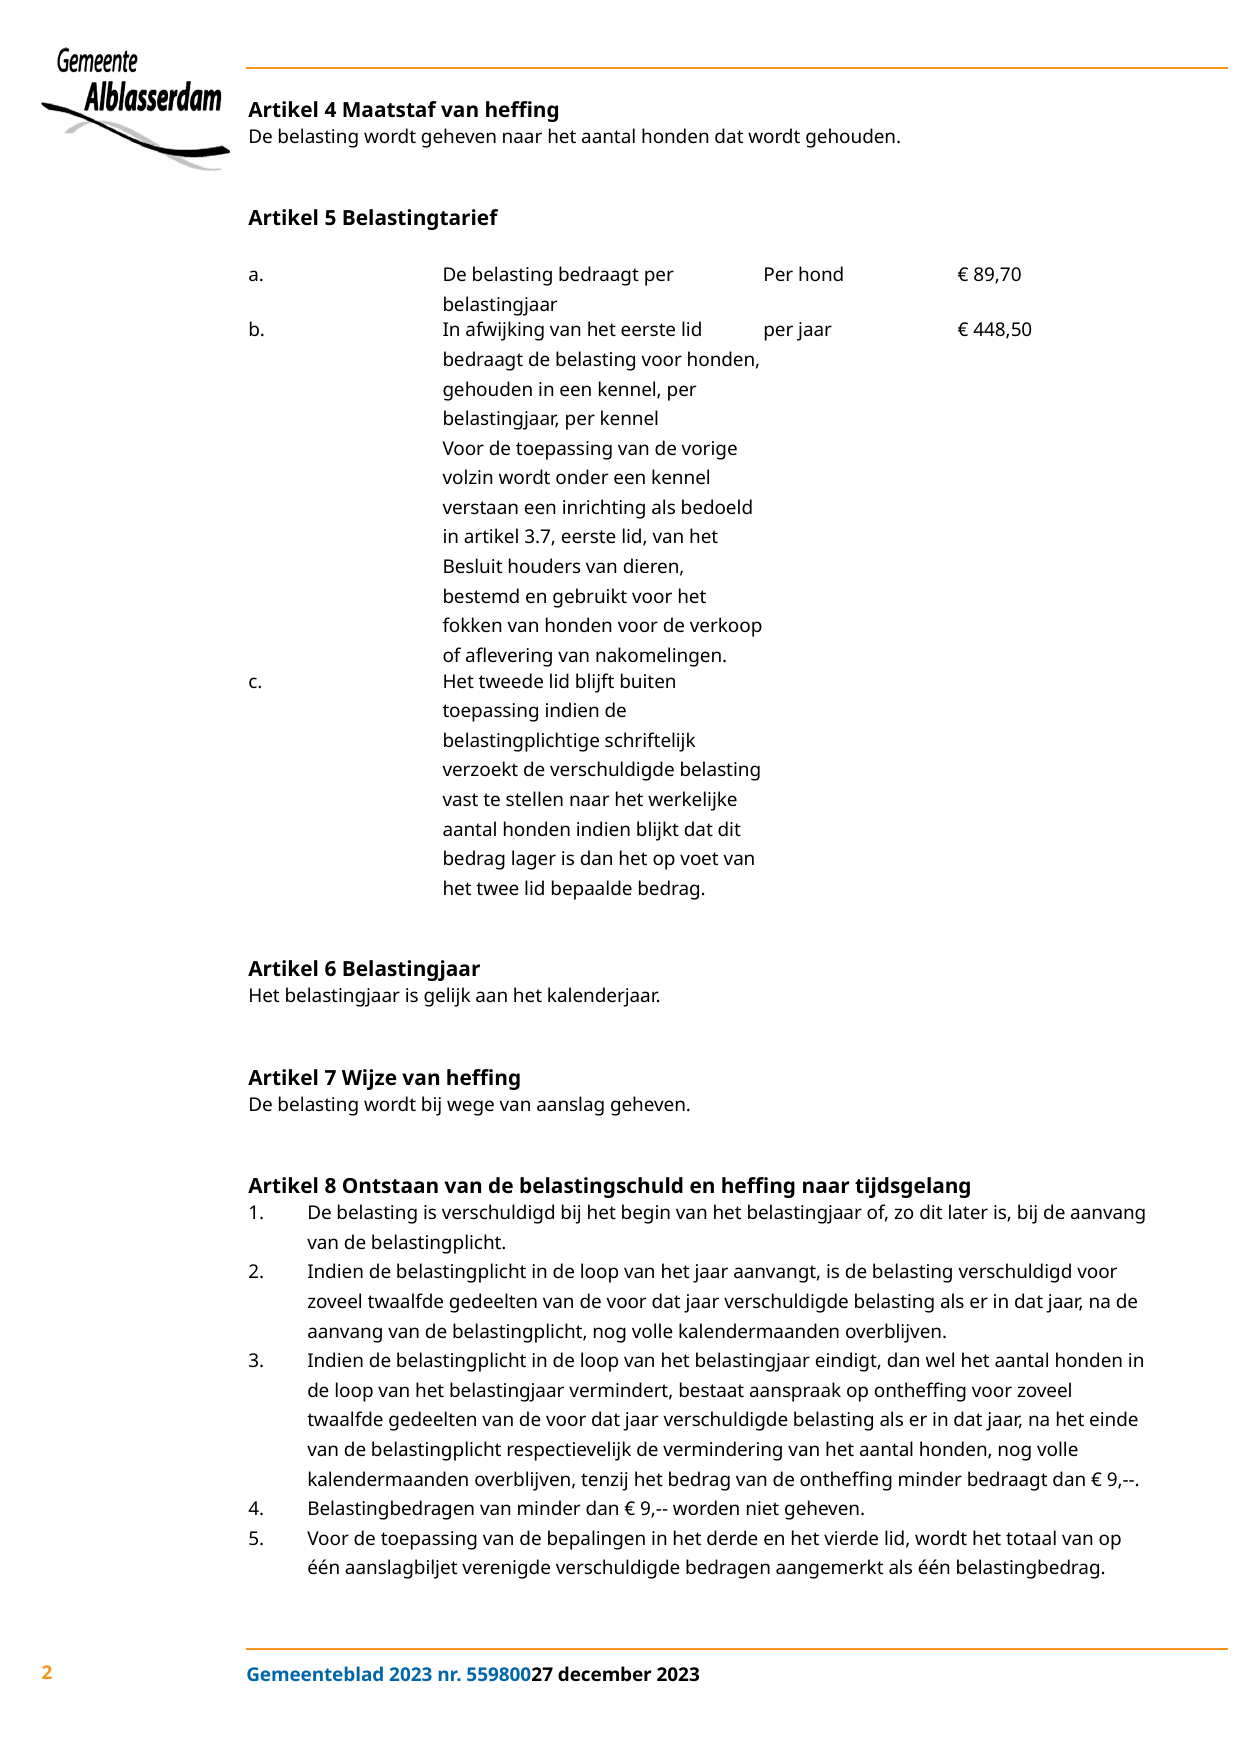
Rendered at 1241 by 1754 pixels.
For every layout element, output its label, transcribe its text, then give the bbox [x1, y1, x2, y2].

text Artikel 8 Ontstaan van de belastingschuld en heffing naar tijdsgelang [248, 1171, 1152, 1199]
table_header [248, 261, 442, 317]
table_header De belasting bedraagt per belastingjaar [442, 261, 763, 317]
table_cell In afwijking van het eerste lid bedraagt de belasting voor honden, gehouden in een kennel, per belastingjaar, per kennel Voor de toepassing van de vorige volzin wordt onder een kennel verstaan een inrichting als bedoeld in artikel 3.7, eerste lid, van het Besluit houders van dieren, bestemd en gebruikt voor het fokken van honden voor de verkoop of aflevering van nakomelingen. [442, 317, 763, 668]
text Het belastingjaar is gelijk aan het kalenderjaar. [248, 983, 1152, 1008]
table_cell [248, 317, 442, 668]
text Artikel 6 Belastingjaar [248, 954, 1152, 983]
table_cell [248, 668, 442, 901]
list De belasting is verschuldigd bij het begin van het belastingjaar of, zo dit later is, bij de aanvang van de belastingplicht. [248, 1199, 1152, 1255]
text Artikel 4 Maatstaf van heffing [248, 95, 1152, 123]
table_cell per jaar [763, 317, 957, 668]
picture [41, 47, 231, 172]
list Belastingbedragen van minder dan € 9,-- worden niet geheven. [248, 1495, 1152, 1521]
table_cell Het tweede lid blijft buiten toepassing indien de belastingplichtige schriftelijk verzoekt de verschuldigde belasting vast te stellen naar het werkelijke aantal honden indien blijkt dat dit bedrag lager is dan het op voet van het twee lid bepaalde bedrag. [442, 668, 763, 901]
table_cell [958, 668, 1152, 901]
table_cell € 448,50 [958, 317, 1152, 668]
list Indien de belastingplicht in de loop van het jaar aanvangt, is de belasting verschuldigd voor zoveel twaalfde gedeelten van de voor dat jaar verschuldigde belasting als er in dat jaar, na de aanvang van de belastingplicht, nog volle kalendermaanden overblijven. [248, 1259, 1152, 1344]
text De belasting wordt bij wege van aanslag geheven. [248, 1091, 1152, 1117]
table_cell [763, 668, 957, 901]
text Artikel 7 Wijze van heffing [248, 1063, 1152, 1091]
text Artikel 5 Belastingtarief [248, 203, 1152, 232]
text De belasting wordt geheven naar het aantal honden dat wordt gehouden. [248, 123, 1152, 149]
list Voor de toepassing van de bepalingen in het derde en het vierde lid, wordt het totaal van op één aanslagbiljet verenigde verschuldigde bedragen aangemerkt als één belastingbedrag. [248, 1525, 1152, 1580]
table_header € 89,70 [958, 261, 1152, 317]
list Indien de belastingplicht in de loop van het belastingjaar eindigt, dan wel het aantal honden in de loop van het belastingjaar vermindert, bestaat aanspraak op ontheffing voor zoveel twaalfde gedeelten van de voor dat jaar verschuldigde belasting als er in dat jaar, na het einde van de belastingplicht respectievelijk de vermindering van het aantal honden, nog volle kalendermaanden overblijven, tenzij het bedrag van de ontheffing minder bedraagt dan € 9,--. [248, 1347, 1152, 1492]
table_header Per hond [763, 261, 957, 317]
